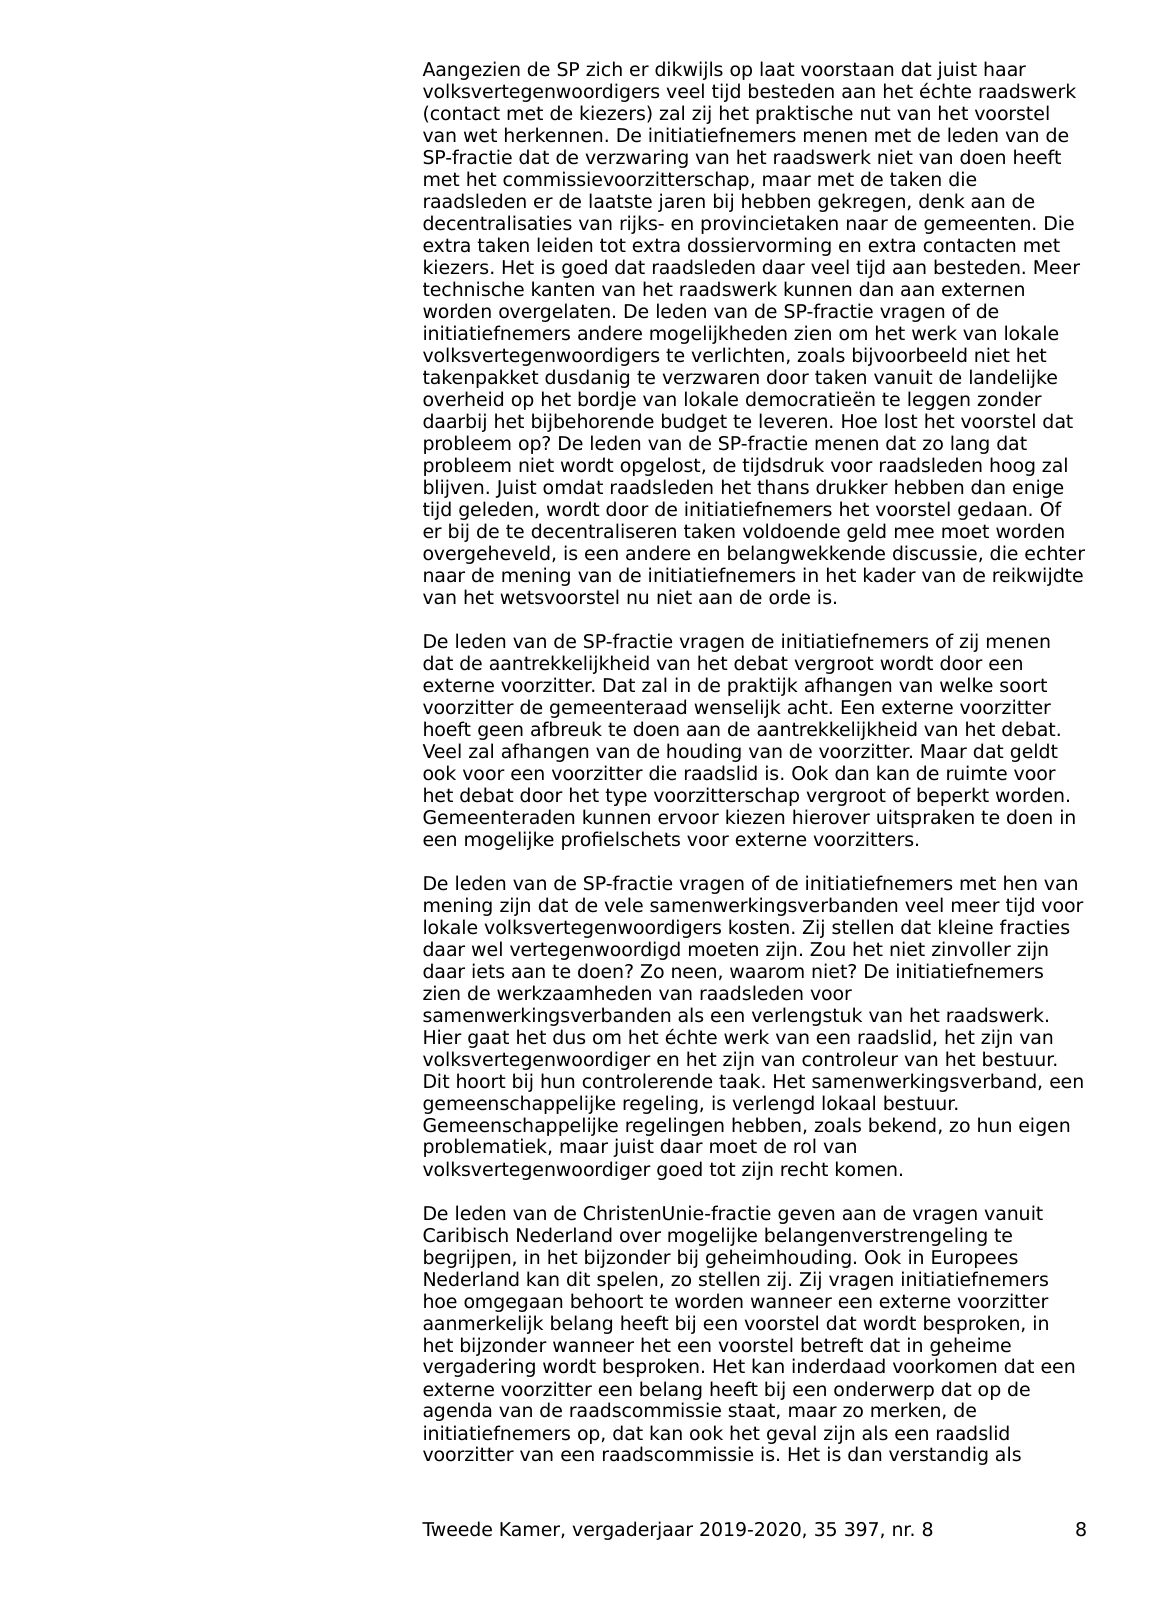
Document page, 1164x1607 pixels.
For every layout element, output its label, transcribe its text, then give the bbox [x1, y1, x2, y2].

text De leden van de ChristenUnie-fractie geven aan de vragen vanuit Caribisch Nederland over mogelijke belangenverstrengeling te begrijpen, in het bijzonder bij geheimhouding. Ook in Europees Nederland kan dit spelen, zo stellen zij. Zij vragen initiatiefnemers hoe omgegaan behoort te worden wanneer een externe voorzitter aanmerkelijk belang heeft bij een voorstel dat wordt besproken, in het bijzonder wanneer het een voorstel betreft dat in geheime vergadering wordt besproken. Het kan inderdaad voorkomen dat een externe voorzitter een belang heeft bij een onderwerp dat op de agenda van de raadscommissie staat, maar zo merken, de initiatiefnemers op, dat kan ook het geval zijn als een raadslid voorzitter van een raadscommissie is. Het is dan verstandig als [422, 1203, 1087, 1466]
text De leden van de SP-fractie vragen de initiatiefnemers of zij menen dat de aantrekkelijkheid van het debat vergroot wordt door een externe voorzitter. Dat zal in de praktijk afhangen van welke soort voorzitter de gemeenteraad wenselijk acht. Een externe voorzitter hoeft geen afbreuk te doen aan de aantrekkelijkheid van het debat. Veel zal afhangen van de houding van de voorzitter. Maar dat geldt ook voor een voorzitter die raadslid is. Ook dan kan de ruimte voor het debat door het type voorzitterschap vergroot of beperkt worden. Gemeenteraden kunnen ervoor kiezen hierover uitspraken te doen in een mogelijke profielschets voor externe voorzitters. [422, 631, 1087, 851]
text De leden van de SP-fractie vragen of de initiatiefnemers met hen van mening zijn dat de vele samenwerkingsverbanden veel meer tijd voor lokale volksvertegenwoordigers kosten. Zij stellen dat kleine fracties daar wel vertegenwoordigd moeten zijn. Zou het niet zinvoller zijn daar iets aan te doen? Zo neen, waarom niet? De initiatiefnemers zien de werkzaamheden van raadsleden voor samenwerkingsverbanden als een verlengstuk van het raadswerk. Hier gaat het dus om het échte werk van een raadslid, het zijn van volksvertegenwoordiger en het zijn van controleur van het bestuur. Dit hoort bij hun controlerende taak. Het samenwerkingsverband, een gemeenschappelijke regeling, is verlengd lokaal bestuur. Gemeenschappelijke regelingen hebben, zoals bekend, zo hun eigen problematiek, maar juist daar moet de rol van volksvertegenwoordiger goed tot zijn recht komen. [422, 873, 1087, 1180]
text Aangezien de SP zich er dikwijls op laat voorstaan dat juist haar volksvertegenwoordigers veel tijd besteden aan het échte raadswerk (contact met de kiezers) zal zij het praktische nut van het voorstel van wet herkennen. De initiatiefnemers menen met de leden van de SP-fractie dat de verzwaring van het raadswerk niet van doen heeft met het commissievoorzitterschap, maar met de taken die raadsleden er de laatste jaren bij hebben gekregen, denk aan de decentralisaties van rijks- en provincietaken naar de gemeenten. Die extra taken leiden tot extra dossiervorming en extra contacten met kiezers. Het is goed dat raadsleden daar veel tijd aan besteden. Meer technische kanten van het raadswerk kunnen dan aan externen worden overgelaten. De leden van de SP-fractie vragen of de initiatiefnemers andere mogelijkheden zien om het werk van lokale volksvertegenwoordigers te verlichten, zoals bijvoorbeeld niet het takenpakket dusdanig te verzwaren door taken vanuit de landelijke overheid op het bordje van lokale democratieën te leggen zonder daarbij het bijbehorende budget te leveren. Hoe lost het voorstel dat probleem op? De leden van de SP-fractie menen dat zo lang dat probleem niet wordt opgelost, de tijdsdruk voor raadsleden hoog zal blijven. Juist omdat raadsleden het thans drukker hebben dan enige tijd geleden, wordt door de initiatiefnemers het voorstel gedaan. Of er bij de te decentraliseren taken voldoende geld mee moet worden overgeheveld, is een andere en belangwekkende discussie, die echter naar de mening van de initiatiefnemers in het kader van de reikwijdte van het wetsvoorstel nu niet aan de orde is. [422, 59, 1087, 608]
